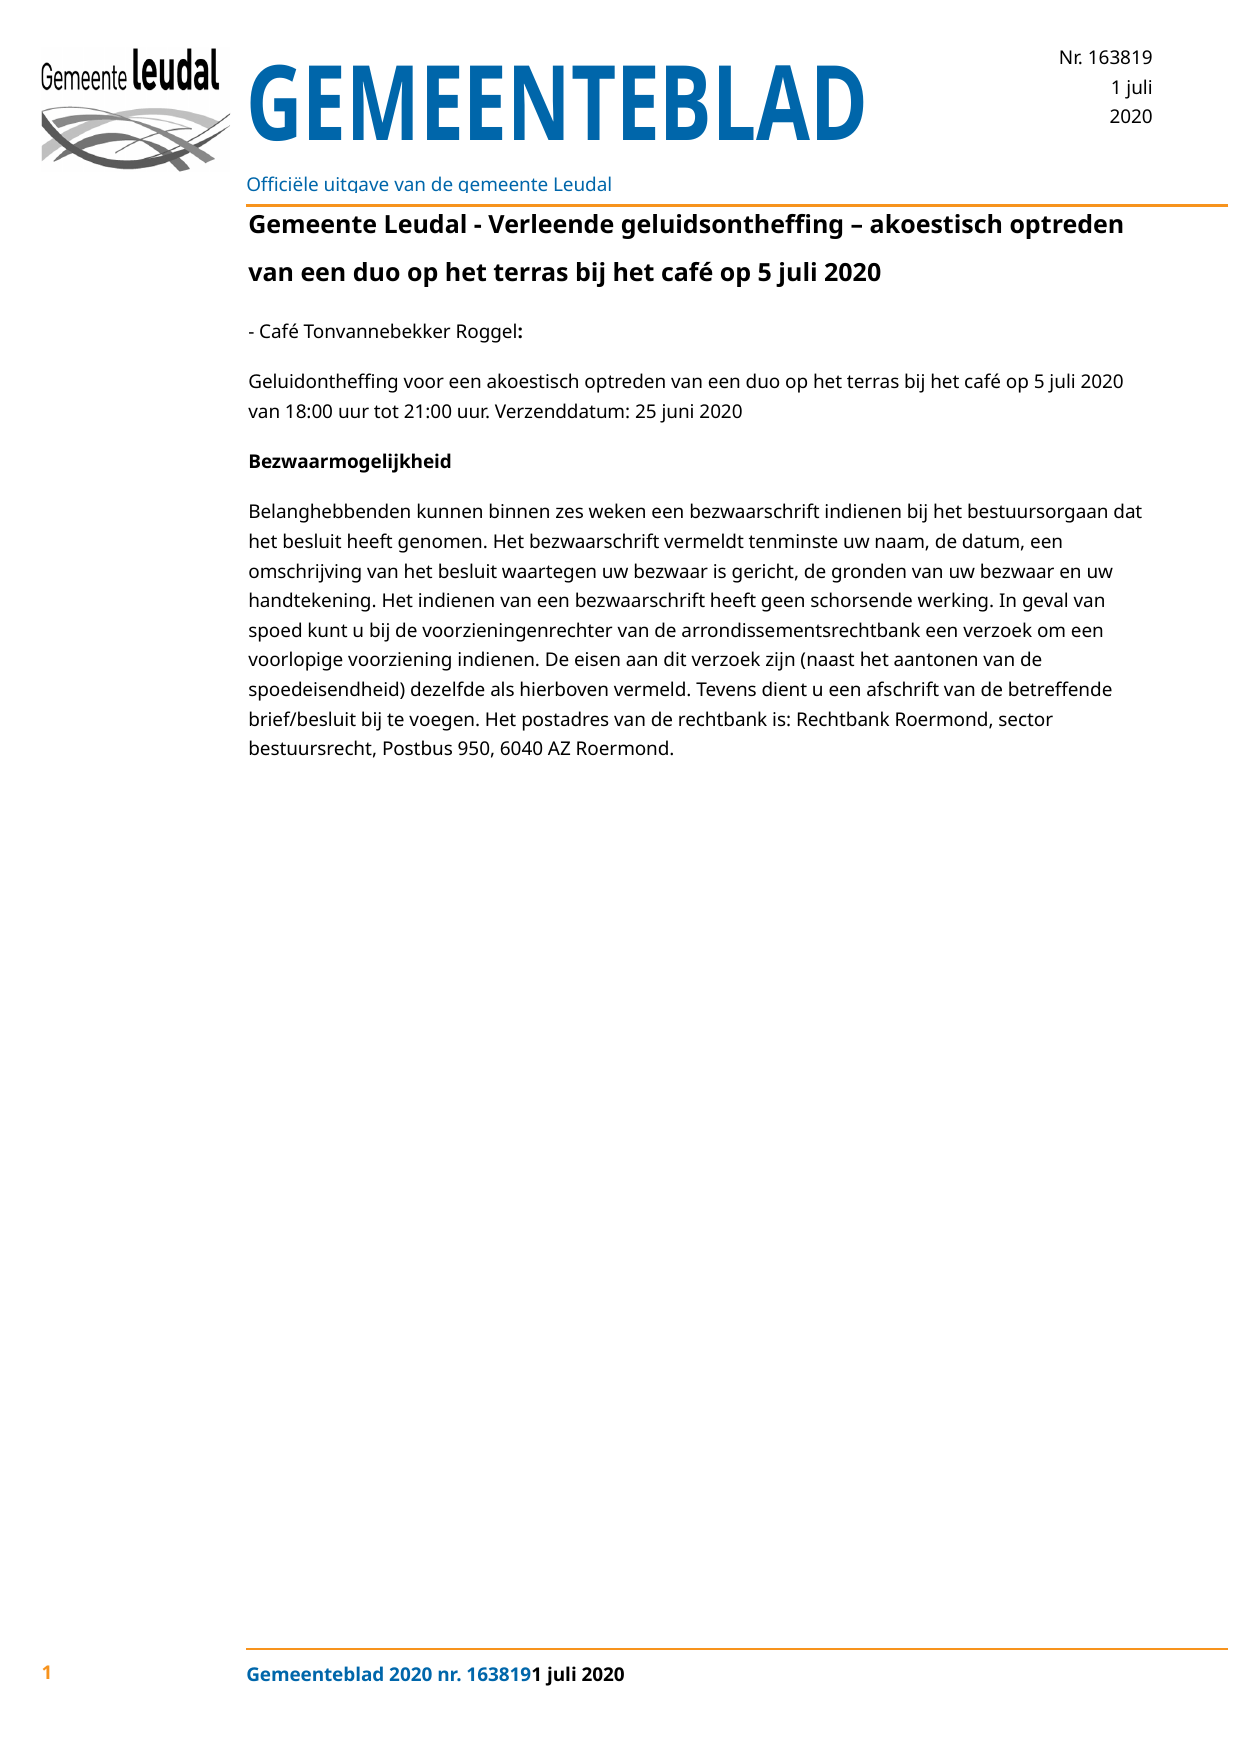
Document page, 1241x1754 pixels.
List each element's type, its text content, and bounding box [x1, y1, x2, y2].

text - Café Tonvannebekker Roggel: [248, 318, 1152, 344]
text Gemeente Leudal - Verleende geluidsontheffing – akoestisch optreden van een duo op het terras bij het café op 5 juli 2020 [248, 207, 1152, 288]
text Geluidontheffing voor een akoestisch optreden van een duo op het terras bij het café op 5 juli 2020 van 18:00 uur tot 21:00 uur. Verzenddatum: 25 juni 2020 [248, 368, 1152, 424]
text Belanghebbenden kunnen binnen zes weken een bezwaarschrift indienen bij het bestuursorgaan dat het besluit heeft genomen. Het bezwaarschrift vermeldt tenminste uw naam, de datum, een omschrijving van het besluit waartegen uw bezwaar is gericht, de gronden van uw bezwaar en uw handtekening. Het indienen van een bezwaarschrift heeft geen schorsende werking. In geval van spoed kunt u bij de voorzieningenrechter van de arrondissementsrechtbank een verzoek om een voorlopige voorziening indienen. De eisen aan dit verzoek zijn (naast het aantonen van de spoedeisendheid) dezelfde als hierboven vermeld. Tevens dient u een afschrift van de betreffende brief/besluit bij te voegen. Het postadres van de rechtbank is: Rechtbank Roermond, sector bestuursrecht, Postbus 950, 6040 AZ Roermond. [248, 499, 1152, 761]
picture [41, 47, 231, 172]
text Bezwaarmogelijkheid [248, 448, 1152, 474]
